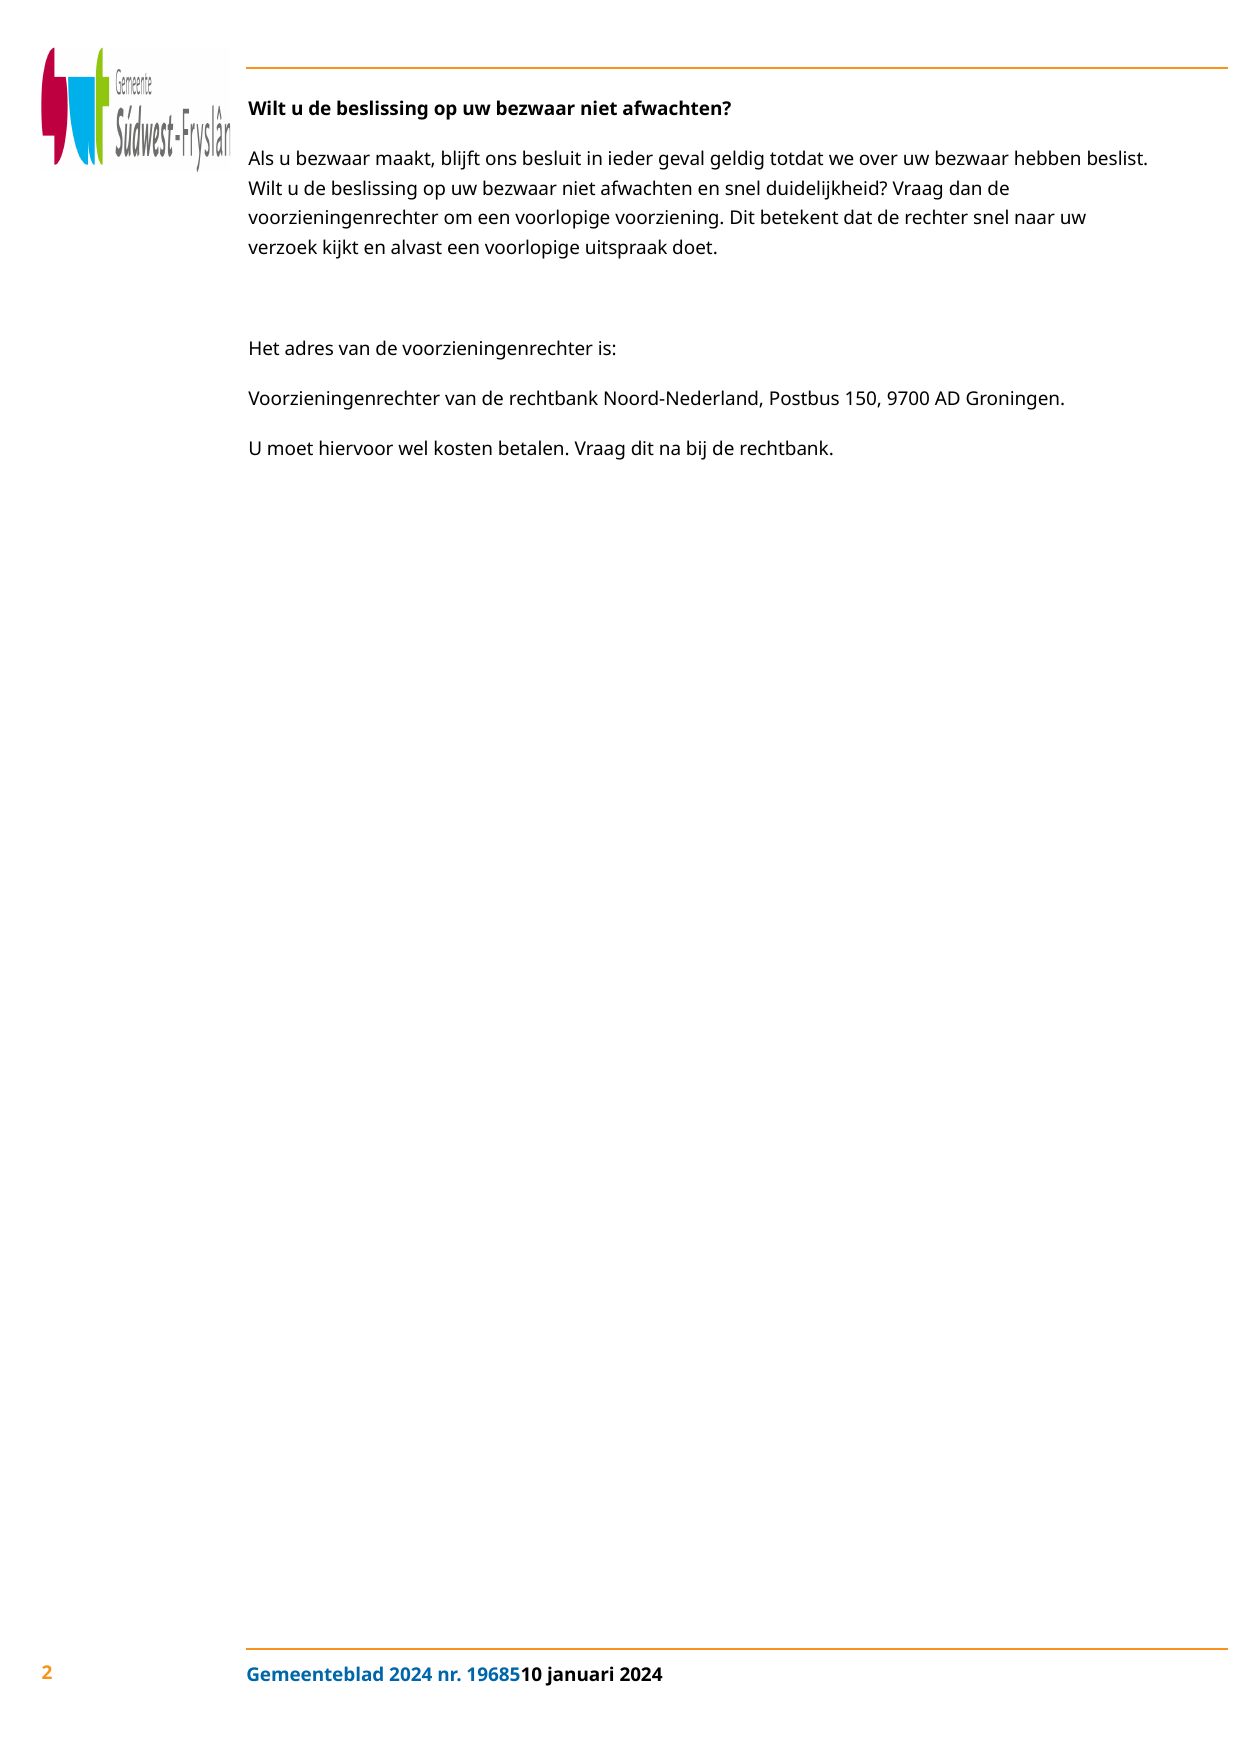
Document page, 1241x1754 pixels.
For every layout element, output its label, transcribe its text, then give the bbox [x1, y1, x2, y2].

picture [41, 47, 231, 172]
text Als u bezwaar maakt, blijft ons besluit in ieder geval geldig totdat we over uw bezwaar hebben beslist. Wilt u de beslissing op uw bezwaar niet afwachten en snel duidelijkheid? Vraag dan de voorzieningenrechter om een voorlopige voorziening. Dit betekent dat de rechter snel naar uw verzoek kijkt en alvast een voorlopige uitspraak doet. [248, 145, 1152, 260]
text U moet hiervoor wel kosten betalen. Vraag dit na bij de rechtbank. [248, 436, 1152, 461]
text Voorzieningenrechter van de rechtbank Noord-Nederland, Postbus 150, 9700 AD Groningen. [248, 385, 1152, 411]
text Het adres van de voorzieningenrechter is: [248, 335, 1152, 361]
text Wilt u de beslissing op uw bezwaar niet afwachten? [248, 95, 1152, 121]
